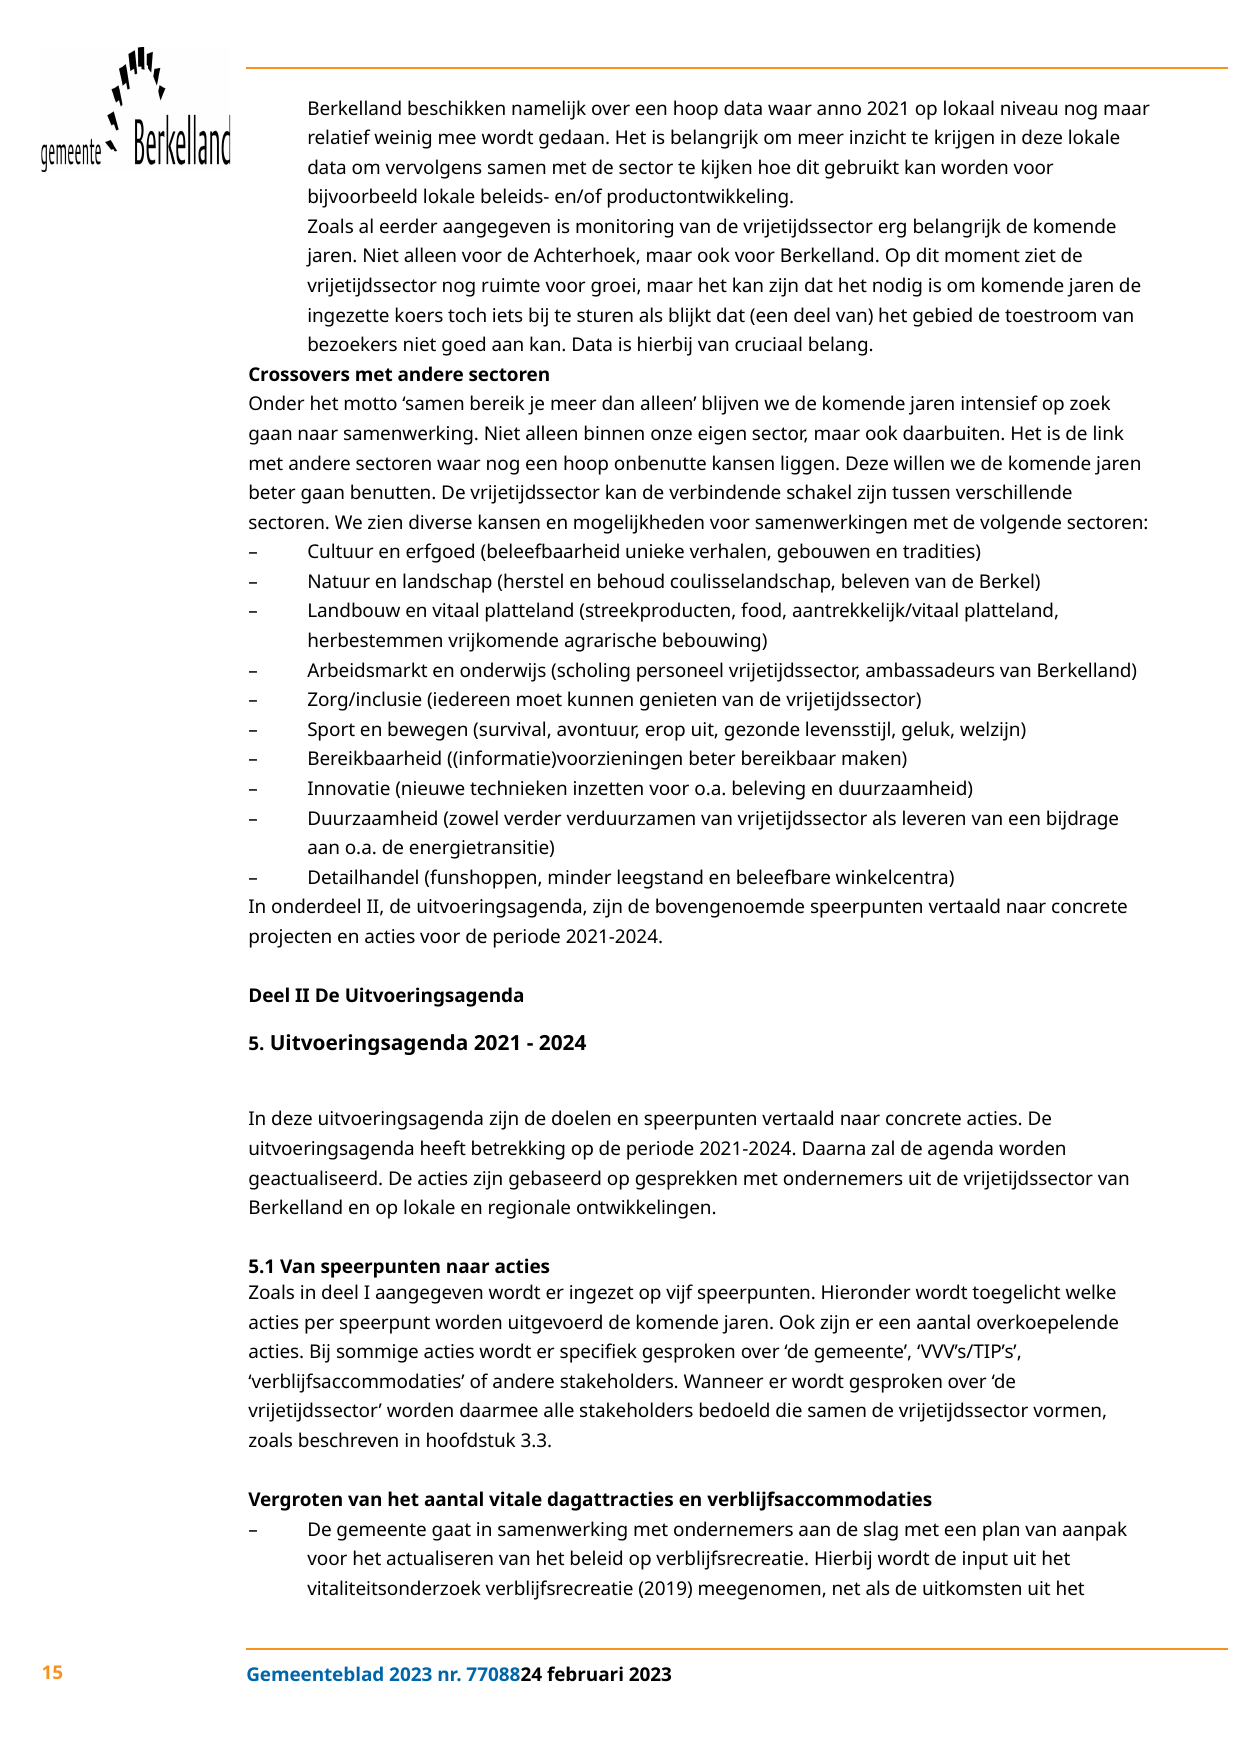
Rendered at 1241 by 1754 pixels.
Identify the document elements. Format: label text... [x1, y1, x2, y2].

list Sport en bewegen (survival, avontuur, erop uit, gezonde levensstijl, geluk, welzijn) [248, 716, 1152, 742]
list De gemeente gaat in samenwerking met ondernemers aan de slag met een plan van aanpak voor het actualiseren van het beleid op verblijfsrecreatie. Hierbij wordt de input uit het vitaliteitsonderzoek verblijfsrecreatie (2019) meegenomen, net als de uitkomsten uit het [248, 1516, 1152, 1601]
text In onderdeel II, de uitvoeringsagenda, zijn de bovengenoemde speerpunten vertaald naar concrete projecten en acties voor de periode 2021-2024. [248, 893, 1152, 949]
text 5. Uitvoeringsagenda 2021 - 2024 [248, 1028, 1152, 1056]
list Zorg/inclusie (iedereen moet kunnen genieten van de vrijetijdssector) [248, 686, 1152, 712]
list Zoals al eerder aangegeven is monitoring van de vrijetijdssector erg belangrijk de komende jaren. Niet alleen voor de Achterhoek, maar ook voor Berkelland. Op dit moment ziet de vrijetijdssector nog ruimte voor groei, maar het kan zijn dat het nodig is om komende jaren de ingezette koers toch iets bij te sturen als blijkt dat (een deel van) het gebied de toestroom van bezoekers niet goed aan kan. Data is hierbij van cruciaal belang. [248, 213, 1152, 357]
text In deze uitvoeringsagenda zijn de doelen en speerpunten vertaald naar concrete acties. De uitvoeringsagenda heeft betrekking op de periode 2021-2024. Daarna zal de agenda worden geactualiseerd. De acties zijn gebaseerd op gesprekken met ondernemers uit de vrijetijdssector van Berkelland en op lokale en regionale ontwikkelingen. [248, 1106, 1152, 1220]
list Detailhandel (funshoppen, minder leegstand en beleefbare winkelcentra) [248, 864, 1152, 890]
list Arbeidsmarkt en onderwijs (scholing personeel vrijetijdssector, ambassadeurs van Berkelland) [248, 657, 1152, 683]
text 5.1 Van speerpunten naar acties [248, 1253, 1152, 1279]
list Innovatie (nieuwe technieken inzetten voor o.a. beleving en duurzaamheid) [248, 775, 1152, 801]
picture [41, 47, 231, 172]
list Cultuur en erfgoed (beleefbaarheid unieke verhalen, gebouwen en tradities) [248, 538, 1152, 564]
list Duurzaamheid (zowel verder verduurzamen van vrijetijdssector als leveren van een bijdrage aan o.a. de energietransitie) [248, 805, 1152, 860]
list Berkelland beschikken namelijk over een hoop data waar anno 2021 op lokaal niveau nog maar relatief weinig mee wordt gedaan. Het is belangrijk om meer inzicht te krijgen in deze lokale data om vervolgens samen met de sector te kijken hoe dit gebruikt kan worden voor bijvoorbeeld lokale beleids- en/of productontwikkeling. [248, 95, 1152, 209]
text Onder het motto ‘samen bereik je meer dan alleen’ blijven we de komende jaren intensief op zoek gaan naar samenwerking. Niet alleen binnen onze eigen sector, maar ook daarbuiten. Het is de link met andere sectoren waar nog een hoop onbenutte kansen liggen. Deze willen we de komende jaren beter gaan benutten. De vrijetijdssector kan de verbindende schakel zijn tussen verschillende sectoren. We zien diverse kansen en mogelijkheden voor samenwerkingen met de volgende sectoren: [248, 391, 1152, 535]
list Natuur en landschap (herstel en behoud coulisselandschap, beleven van de Berkel) [248, 568, 1152, 594]
list Landbouw en vitaal platteland (streekproducten, food, aantrekkelijk/vitaal platteland, herbestemmen vrijkomende agrarische bebouwing) [248, 598, 1152, 653]
list Bereikbaarheid ((informatie)voorzieningen beter bereikbaar maken) [248, 746, 1152, 771]
text Vergroten van het aantal vitale dagattracties en verblijfsaccommodaties [248, 1486, 1152, 1512]
text Deel II De Uitvoeringsagenda [248, 982, 1152, 1008]
text Crossovers met andere sectoren [248, 361, 1152, 387]
text Zoals in deel I aangegeven wordt er ingezet op vijf speerpunten. Hieronder wordt toegelicht welke acties per speerpunt worden uitgevoerd de komende jaren. Ook zijn er een aantal overkoepelende acties. Bij sommige acties wordt er specifiek gesproken over ‘de gemeente’, ‘VVV’s/TIP’s’, ‘verblijfsaccommodaties’ of andere stakeholders. Wanneer er wordt gesproken over ‘de vrijetijdssector’ worden daarmee alle stakeholders bedoeld die samen de vrijetijdssector vormen, zoals beschreven in hoofdstuk 3.3. [248, 1279, 1152, 1453]
